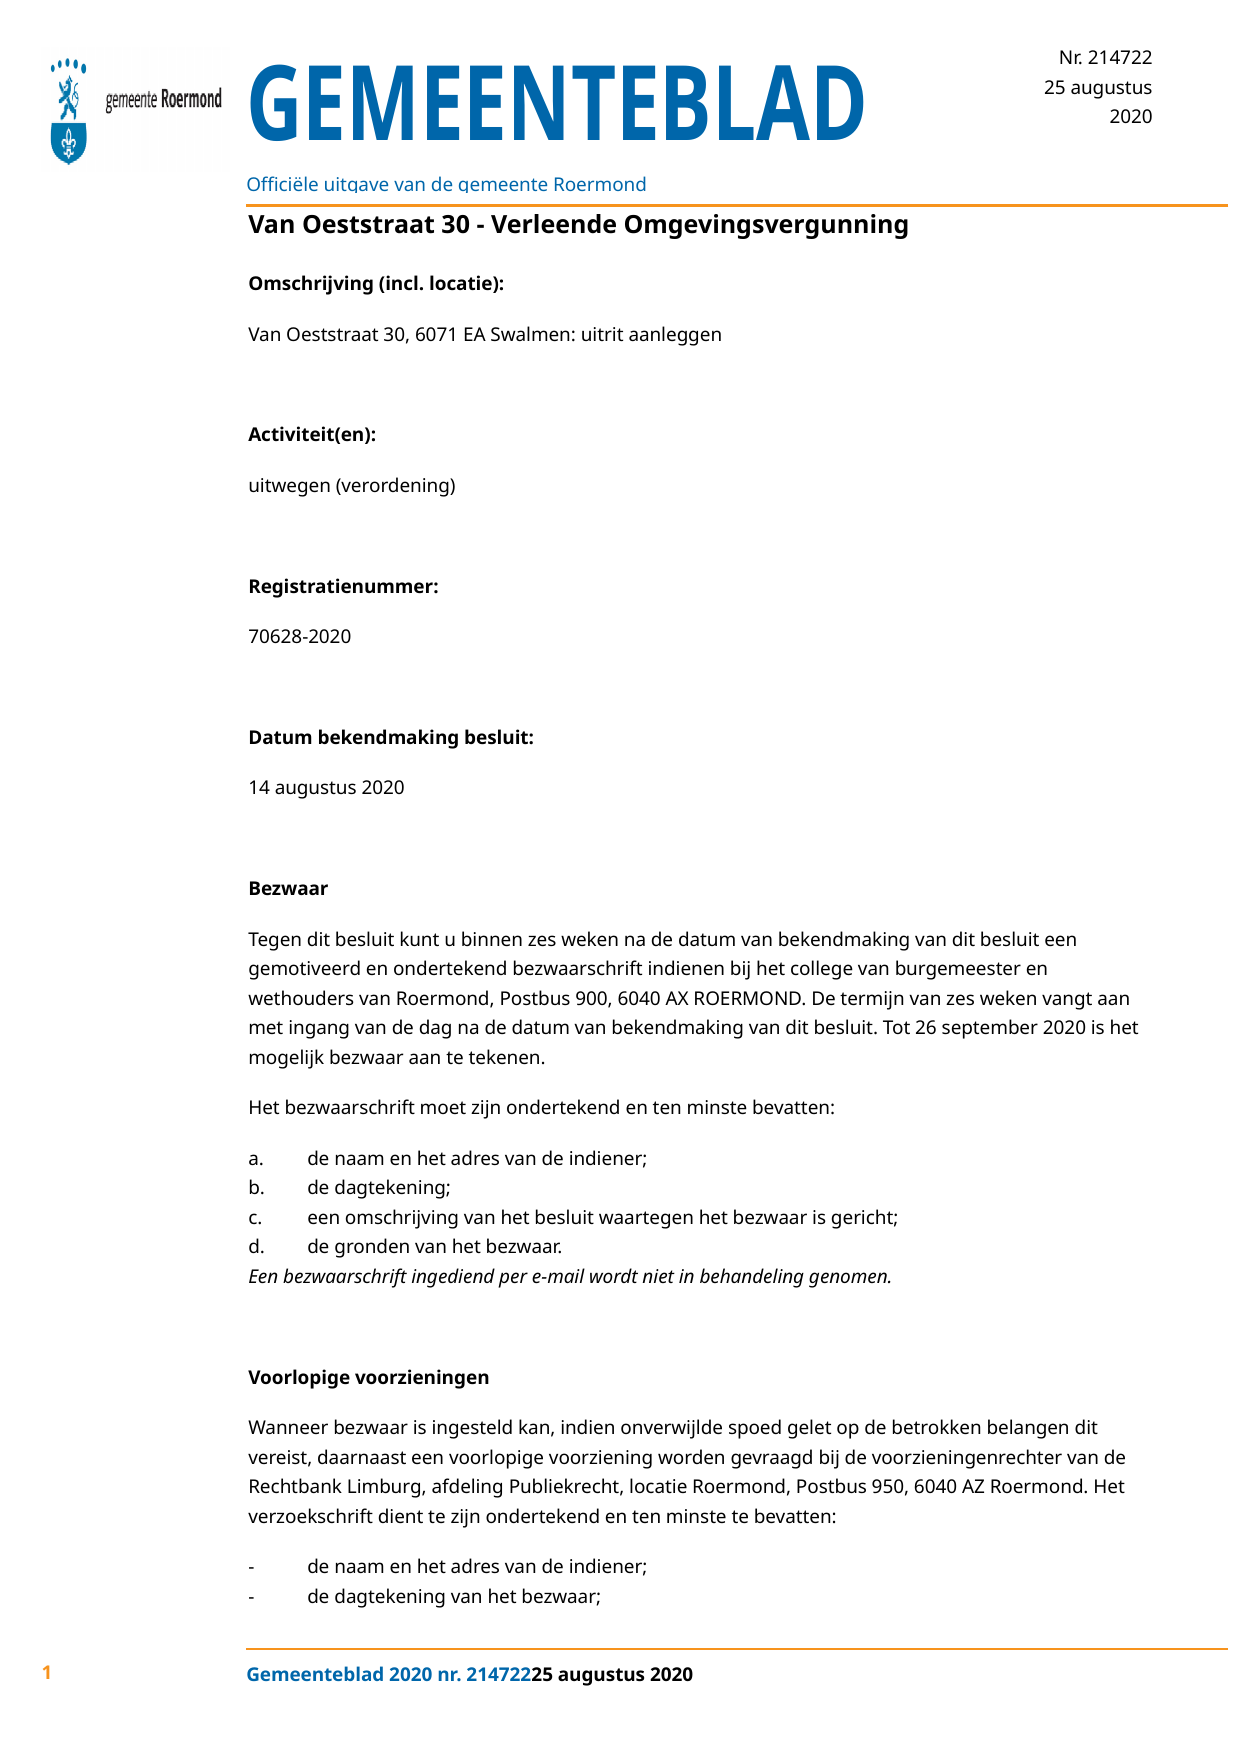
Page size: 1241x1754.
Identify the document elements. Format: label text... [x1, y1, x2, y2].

text Een bezwaarschrift ingediend per e-mail wordt niet in behandeling genomen. [248, 1263, 1152, 1289]
list de dagtekening; [248, 1174, 1152, 1200]
text Registratienummer: [248, 573, 1152, 598]
text Tegen dit besluit kunt u binnen zes weken na de datum van bekendmaking van dit besluit een gemotiveerd en ondertekend bezwaarschrift indienen bij het college van burgemeester en wethouders van Roermond, Postbus 900, 6040 AX ROERMOND. De termijn van zes weken vangt aan met ingang van de dag na de datum van bekendmaking van dit besluit. Tot 26 september 2020 is het mogelijk bezwaar aan te tekenen. [248, 926, 1152, 1070]
picture [41, 47, 231, 172]
list de naam en het adres van de indiener; [248, 1145, 1152, 1171]
list de gronden van het bezwaar. [248, 1234, 1152, 1259]
text Voorlopige voorzieningen [248, 1364, 1152, 1390]
text Van Oeststraat 30, 6071 EA Swalmen: uitrit aanleggen [248, 321, 1152, 346]
text 14 augustus 2020 [248, 774, 1152, 800]
text Wanneer bezwaar is ingesteld kan, indien onverwijlde spoed gelet op de betrokken belangen dit vereist, daarnaast een voorlopige voorziening worden gevraagd bij de voorzieningenrechter van de Rechtbank Limburg, afdeling Publiekrecht, locatie Roermond, Postbus 950, 6040 AZ Roermond. Het verzoekschrift dient te zijn ondertekend en ten minste te bevatten: [248, 1414, 1152, 1529]
list een omschrijving van het besluit waartegen het bezwaar is gericht; [248, 1204, 1152, 1230]
text Activiteit(en): [248, 422, 1152, 447]
text Het bezwaarschrift moet zijn ondertekend en ten minste bevatten: [248, 1094, 1152, 1120]
text Datum bekendmaking besluit: [248, 724, 1152, 750]
text Van Oeststraat 30 - Verleende Omgevingsvergunning [248, 207, 1152, 241]
list de dagtekening van het bezwaar; [248, 1583, 1152, 1609]
text 70628-2020 [248, 623, 1152, 649]
list de naam en het adres van de indiener; [248, 1554, 1152, 1579]
text Omschrijving (incl. locatie): [248, 270, 1152, 296]
text Bezwaar [248, 875, 1152, 901]
text uitwegen (verordening) [248, 472, 1152, 498]
